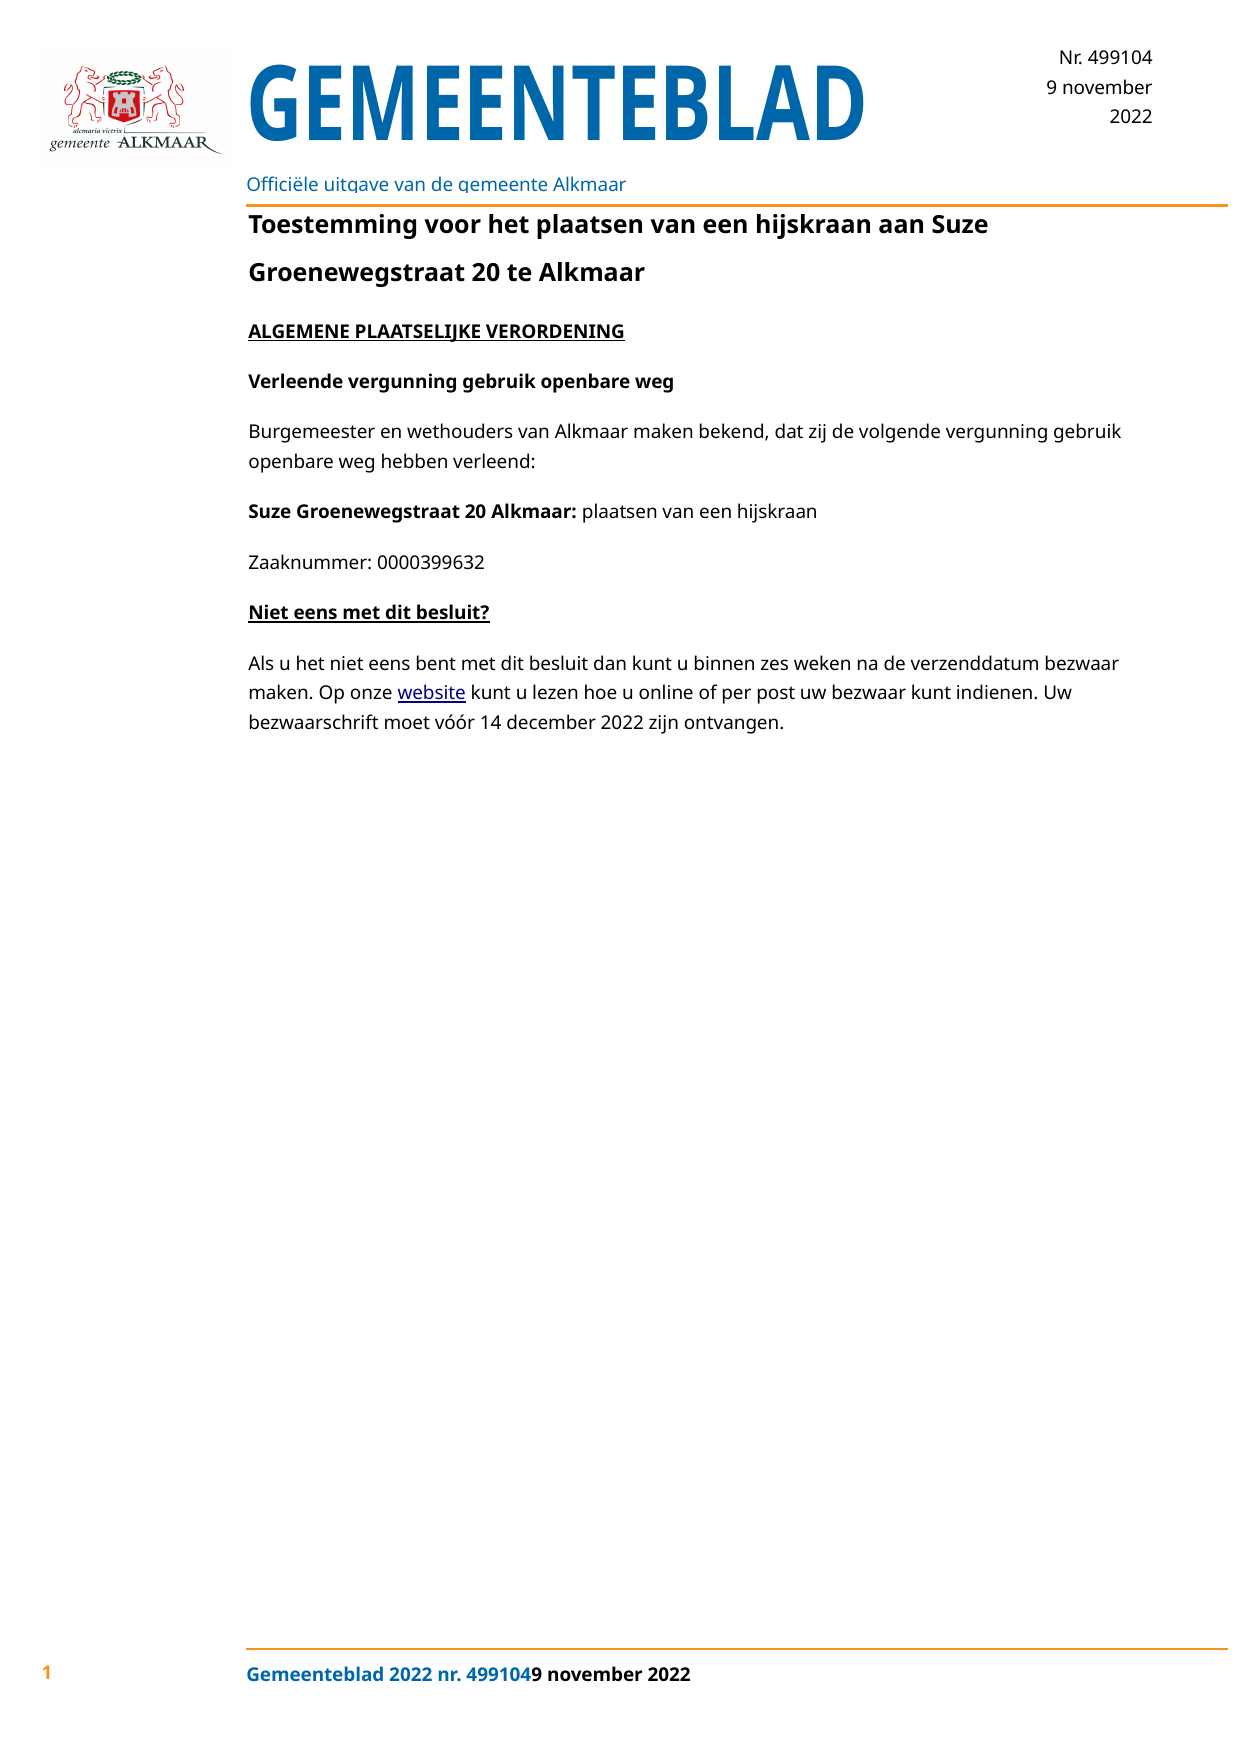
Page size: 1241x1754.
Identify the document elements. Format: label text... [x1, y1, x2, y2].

text Niet eens met dit besluit? [248, 599, 1152, 625]
text Burgemeester en wethouders van Alkmaar maken bekend, dat zij de volgende vergunning gebruik openbare weg hebben verleend: [248, 419, 1152, 474]
picture [41, 47, 231, 172]
text Toestemming voor het plaatsen van een hijskraan aan Suze Groenewegstraat 20 te Alkmaar [248, 207, 1152, 288]
text Verleende vergunning gebruik openbare weg [248, 368, 1152, 394]
text Als u het niet eens bent met dit besluit dan kunt u binnen zes weken na de verzenddatum bezwaar maken. Op onze website kunt u lezen hoe u online of per post uw bezwaar kunt indienen. Uw bezwaarschrift moet vóór 14 december 2022 zijn ontvangen. [248, 650, 1152, 735]
text Zaaknummer: 0000399632 [248, 549, 1152, 575]
text Suze Groenewegstraat 20 Alkmaar: plaatsen van een hijskraan [248, 499, 1152, 524]
text ALGEMENE PLAATSELIJKE VERORDENING [248, 318, 1152, 344]
